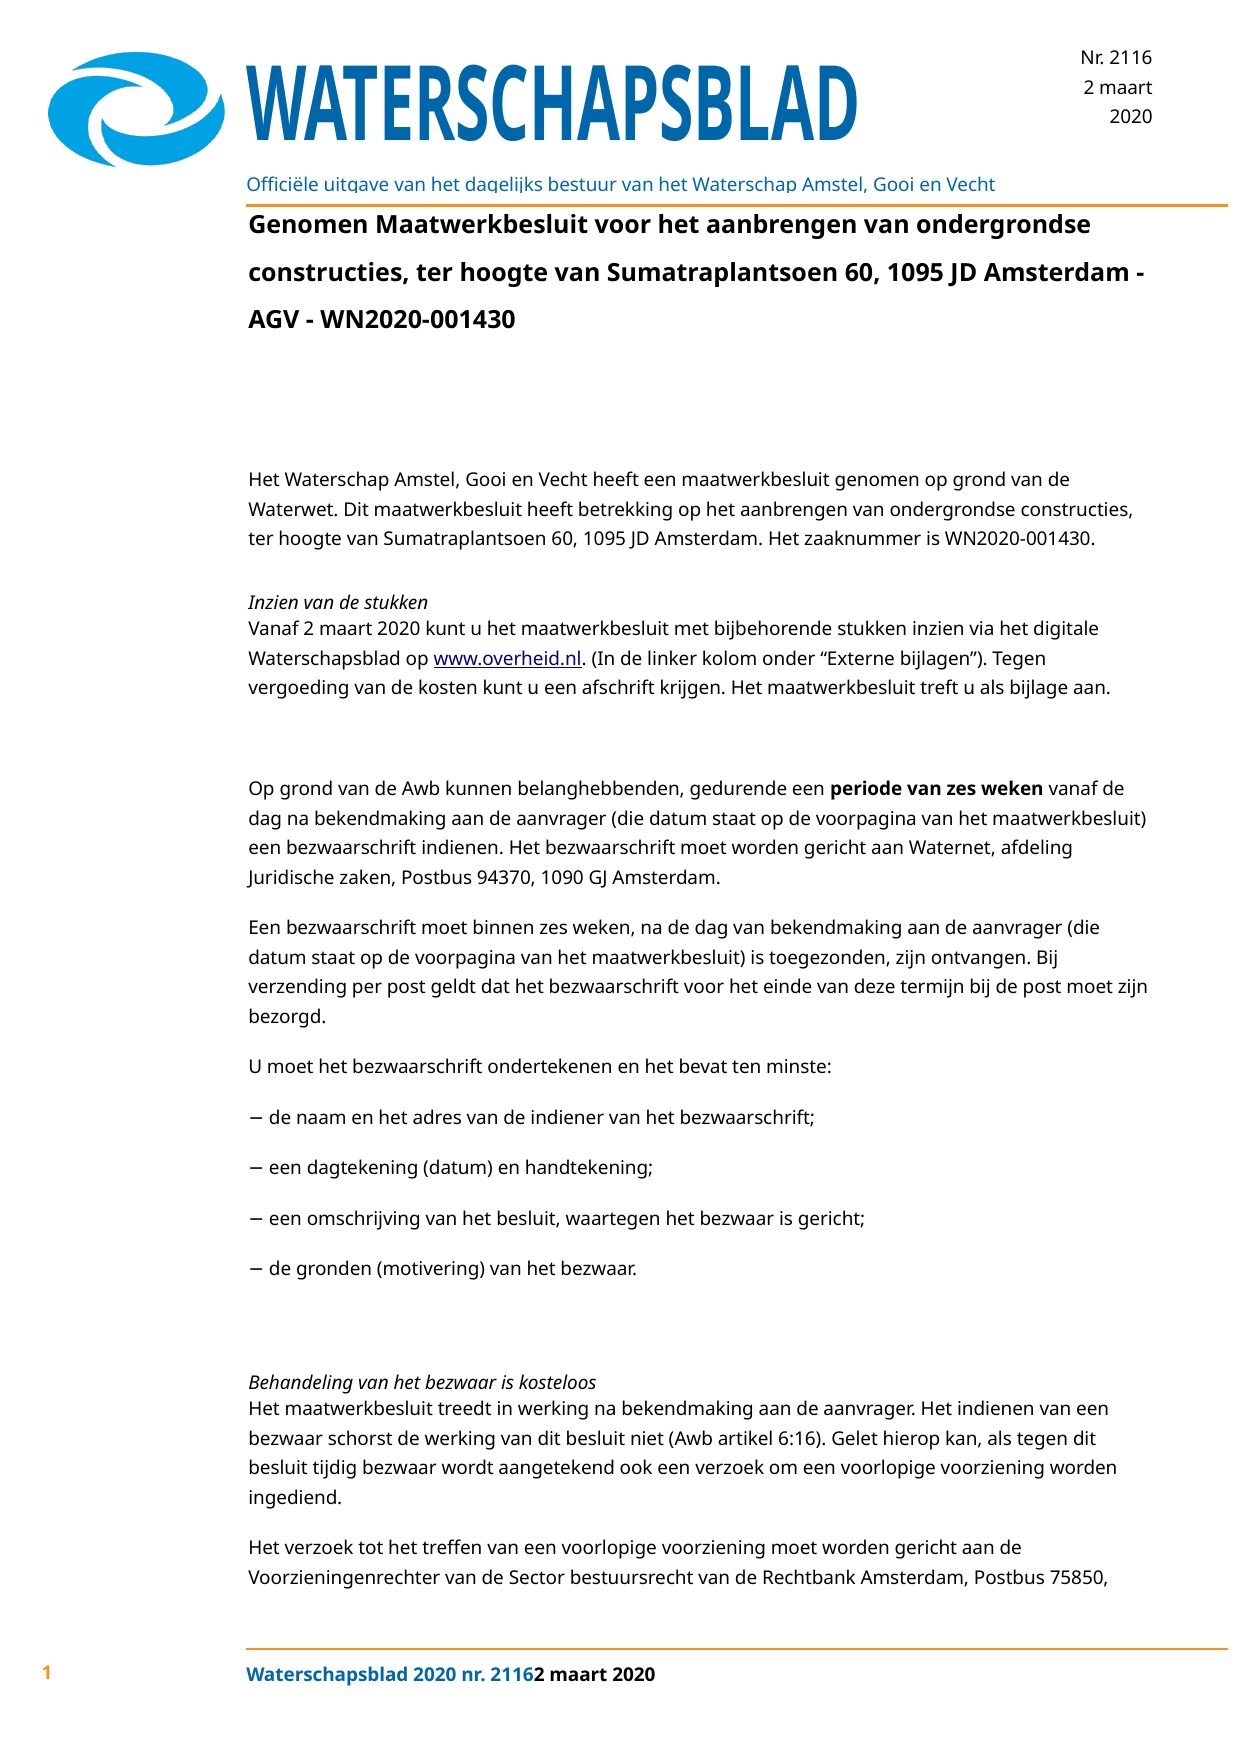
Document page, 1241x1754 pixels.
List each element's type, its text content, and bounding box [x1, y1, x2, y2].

text − een omschrijving van het besluit, waartegen het bezwaar is gericht; [248, 1205, 1152, 1231]
text − de gronden (motivering) van het bezwaar. [248, 1255, 1152, 1281]
text Het Waterschap Amstel, Gooi en Vecht heeft een maatwerkbesluit genomen op grond van de Waterwet. Dit maatwerkbesluit heeft betrekking op het aanbrengen van ondergrondse constructies, ter hoogte van Sumatraplantsoen 60, 1095 JD Amsterdam. Het zaaknummer is WN2020-001430. [248, 466, 1152, 551]
text Het maatwerkbesluit treedt in werking na bekendmaking aan de aanvrager. Het indienen van een bezwaar schorst de werking van dit besluit niet (Awb artikel 6:16). Gelet hierop kan, als tegen dit besluit tijdig bezwaar wordt aangetekend ook een verzoek om een voorlopige voorziening worden ingediend. [248, 1395, 1152, 1510]
picture [41, 47, 231, 172]
text Het verzoek tot het treffen van een voorlopige voorziening moet worden gericht aan de Voorzieningenrechter van de Sector bestuursrecht van de Rechtbank Amsterdam, Postbus 75850, [248, 1534, 1152, 1590]
text − een dagtekening (datum) en handtekening; [248, 1154, 1152, 1180]
text − de naam en het adres van de indiener van het bezwaarschrift; [248, 1104, 1152, 1130]
text Vanaf 2 maart 2020 kunt u het maatwerkbesluit met bijbehorende stukken inzien via het digitale Waterschapsblad op www.overheid.nl. (In de linker kolom onder “Externe bijlagen”). Tegen vergoeding van de kosten kunt u een afschrift krijgen. Het maatwerkbesluit treft u als bijlage aan. [248, 615, 1152, 700]
text Een bezwaarschrift moet binnen zes weken, na de dag van bekendmaking aan de aanvrager (die datum staat op de voorpagina van het maatwerkbesluit) is toegezonden, zijn ontvangen. Bij verzending per post geldt dat het bezwaarschrift voor het einde van deze termijn bij de post moet zijn bezorgd. [248, 914, 1152, 1029]
text Op grond van de Awb kunnen belanghebbenden, gedurende een periode van zes weken vanaf de dag na bekendmaking aan de aanvrager (die datum staat op de voorpagina van het maatwerkbesluit) een bezwaarschrift indienen. Het bezwaarschrift moet worden gericht aan Waternet, afdeling Juridische zaken, Postbus 94370, 1090 GJ Amsterdam. [248, 775, 1152, 890]
text Genomen Maatwerkbesluit voor het aanbrengen van ondergrondse constructies, ter hoogte van Sumatraplantsoen 60, 1095 JD Amsterdam - AGV - WN2020-001430 [248, 207, 1152, 336]
text Behandeling van het bezwaar is kosteloos [248, 1369, 1152, 1395]
text U moet het bezwaarschrift ondertekenen en het bevat ten minste: [248, 1053, 1152, 1079]
text Inzien van de stukken [248, 589, 1152, 615]
